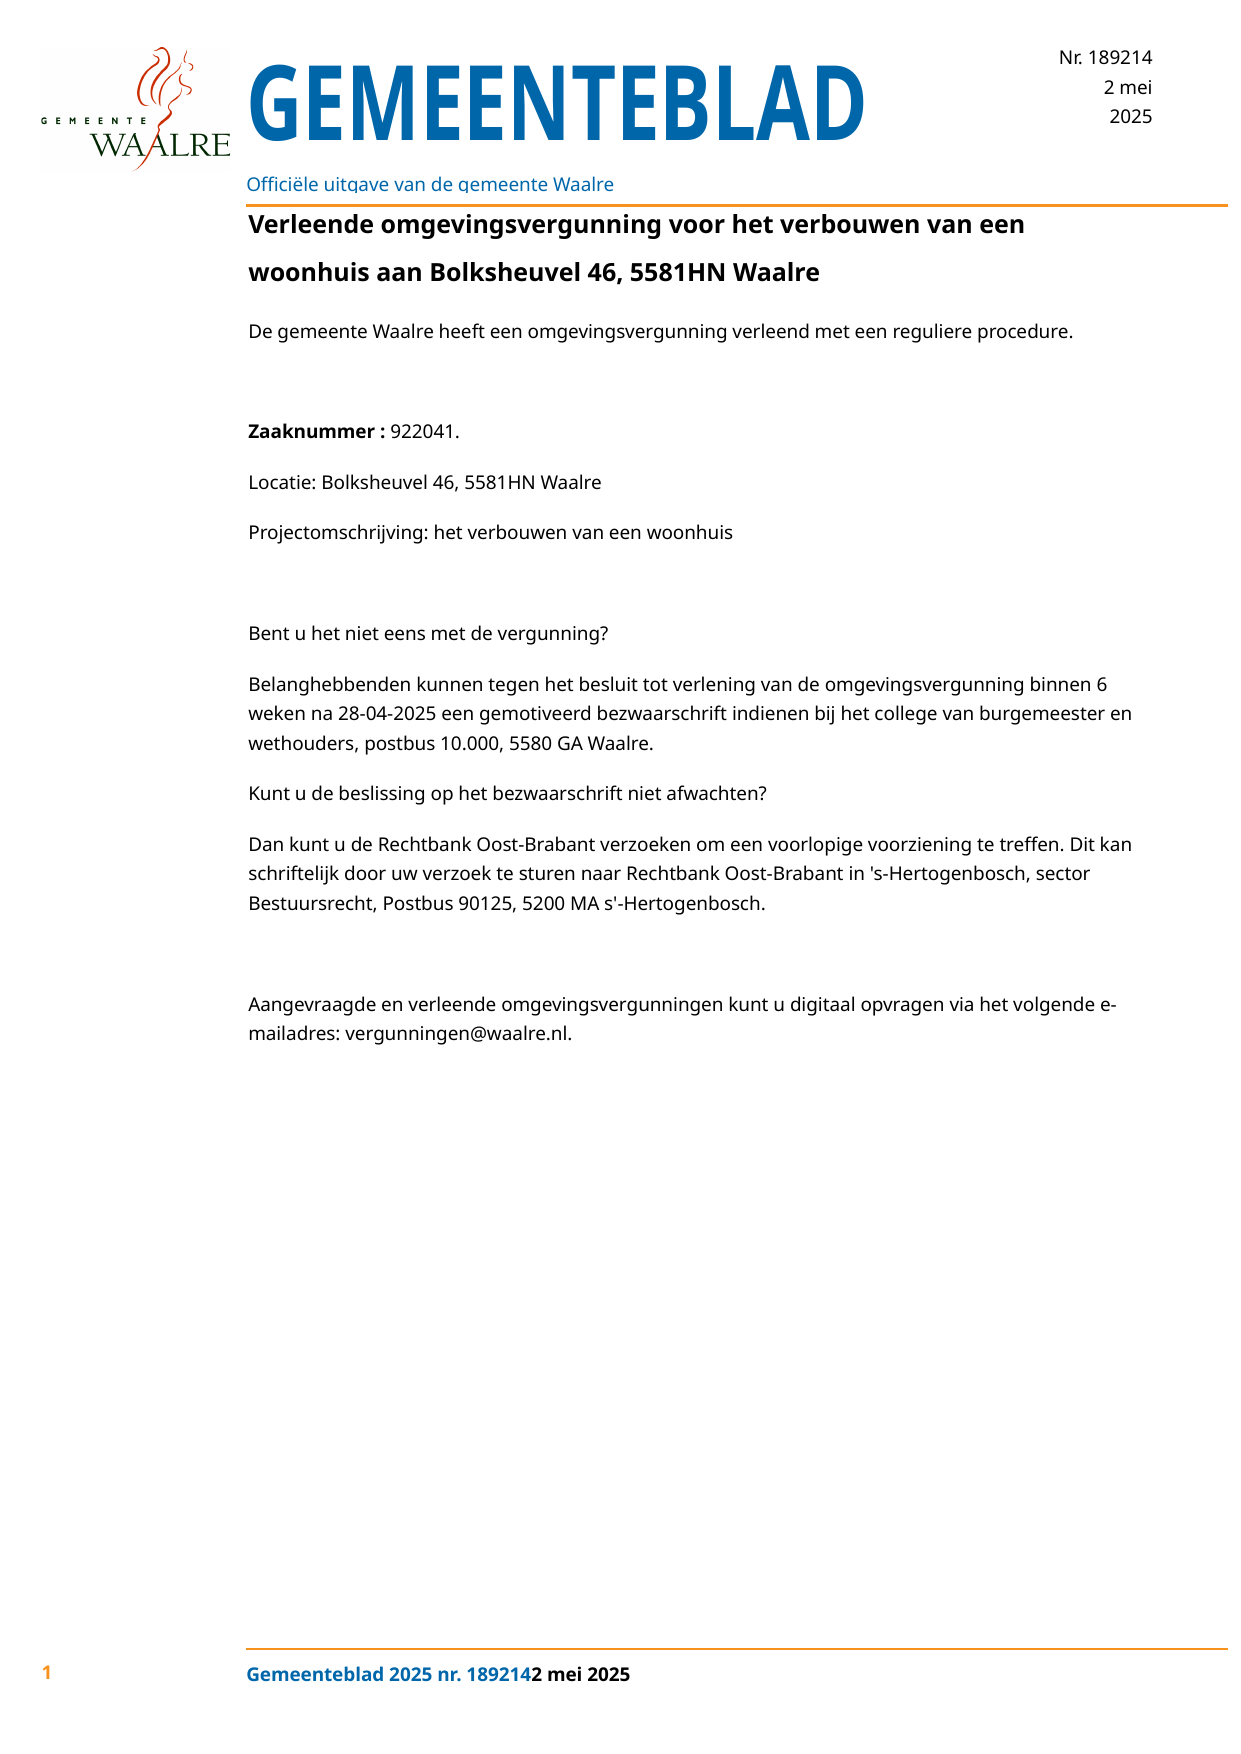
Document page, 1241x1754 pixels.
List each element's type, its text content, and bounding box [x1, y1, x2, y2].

text Locatie: Bolksheuvel 46, 5581HN Waalre [248, 469, 1152, 495]
text Dan kunt u de Rechtbank Oost-Brabant verzoeken om een voorlopige voorziening te treffen. Dit kan schriftelijk door uw verzoek te sturen naar Rechtbank Oost-Brabant in 's-Hertogenbosch, sector Bestuursrecht, Postbus 90125, 5200 MA s'-Hertogenbosch. [248, 831, 1152, 916]
text Kunt u de beslissing op het bezwaarschrift niet afwachten? [248, 780, 1152, 806]
picture [41, 47, 231, 172]
text Belanghebbenden kunnen tegen het besluit tot verlening van de omgevingsvergunning binnen 6 weken na 28-04-2025 een gemotiveerd bezwaarschrift indienen bij het college van burgemeester en wethouders, postbus 10.000, 5580 GA Waalre. [248, 671, 1152, 756]
text De gemeente Waalre heeft een omgevingsvergunning verleend met een reguliere procedure. [248, 318, 1152, 344]
text Verleende omgevingsvergunning voor het verbouwen van een woonhuis aan Bolksheuvel 46, 5581HN Waalre [248, 207, 1152, 288]
text Zaaknummer : 922041. [248, 419, 1152, 444]
text Projectomschrijving: het verbouwen van een woonhuis [248, 519, 1152, 545]
text Aangevraagde en verleende omgevingsvergunningen kunt u digitaal opvragen via het volgende e-mailadres: vergunningen@waalre.nl. [248, 991, 1152, 1046]
text Bent u het niet eens met de vergunning? [248, 620, 1152, 646]
